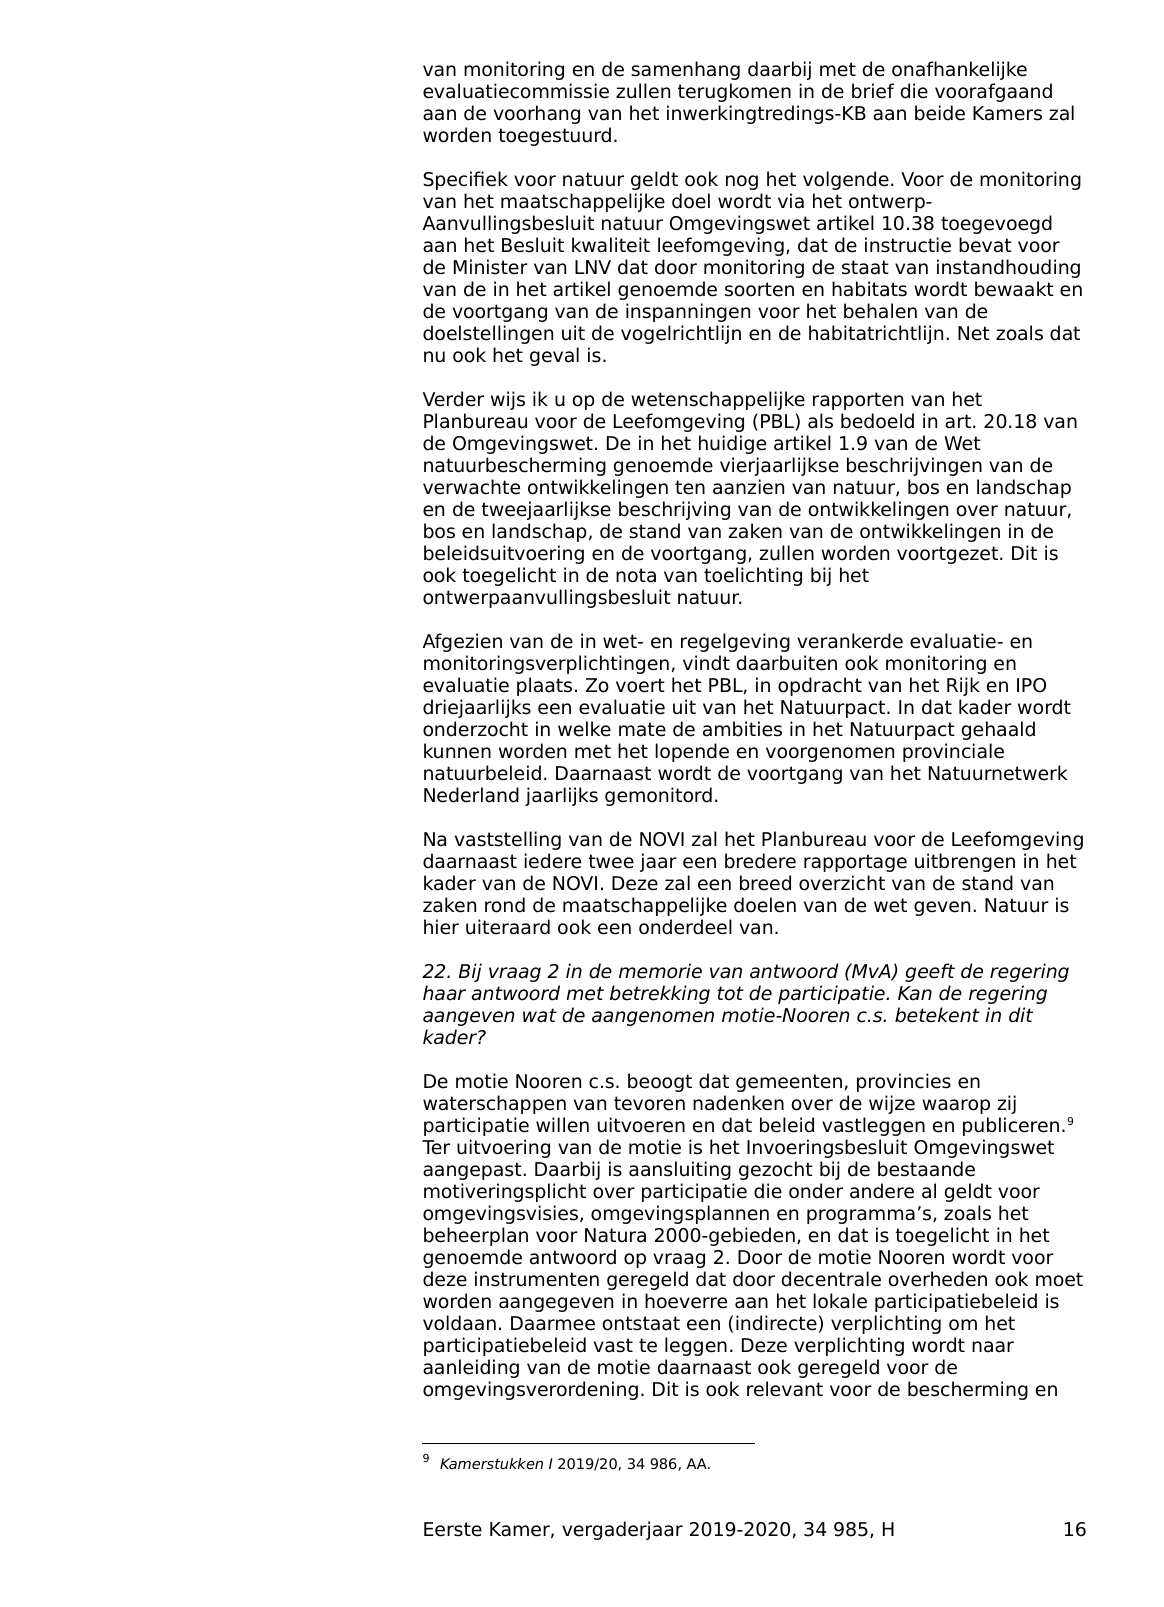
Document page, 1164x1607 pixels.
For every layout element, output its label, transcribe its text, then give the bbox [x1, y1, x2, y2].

text Afgezien van de in wet- en regelgeving verankerde evaluatie- en monitoringsverplichtingen, vindt daarbuiten ook monitoring en evaluatie plaats. Zo voert het PBL, in opdracht van het Rijk en IPO driejaarlijks een evaluatie uit van het Natuurpact. In dat kader wordt onderzocht in welke mate de ambities in het Natuurpact gehaald kunnen worden met het lopende en voorgenomen provinciale natuurbeleid. Daarnaast wordt de voortgang van het Natuurnetwerk Nederland jaarlijks gemonitord. [422, 631, 1087, 807]
text van monitoring en de samenhang daarbij met de onafhankelijke evaluatiecommissie zullen terugkomen in de brief die voorafgaand aan de voorhang van het inwerkingtredings-KB aan beide Kamers zal worden toegestuurd. [422, 59, 1087, 147]
text Verder wijs ik u op de wetenschappelijke rapporten van het Planbureau voor de Leefomgeving (PBL) als bedoeld in art. 20.18 van de Omgevingswet. De in het huidige artikel 1.9 van de Wet natuurbescherming genoemde vierjaarlijkse beschrijvingen van de verwachte ontwikkelingen ten aanzien van natuur, bos en landschap en de tweejaarlijkse beschrijving van de ontwikkelingen over natuur, bos en landschap, de stand van zaken van de ontwikkelingen in de beleidsuitvoering en de voortgang, zullen worden voortgezet. Dit is ook toegelicht in de nota van toelichting bij het ontwerpaanvullingsbesluit natuur. [422, 389, 1087, 609]
text De motie Nooren c.s. beoogt dat gemeenten, provincies en waterschappen van tevoren nadenken over de wijze waarop zij participatie willen uitvoeren en dat beleid vastleggen en publiceren. [422, 1071, 1087, 1137]
text Specifiek voor natuur geldt ook nog het volgende. Voor de monitoring van het maatschappelijke doel wordt via het ontwerp-Aanvullingsbesluit natuur Omgevingswet artikel 10.38 toegevoegd aan het Besluit kwaliteit leefomgeving, dat de instructie bevat voor de Minister van LNV dat door monitoring de staat van instandhouding van de in het artikel genoemde soorten en habitats wordt bewaakt en de voortgang van de inspanningen voor het behalen van de doelstellingen uit de vogelrichtlijn en de habitatrichtlijn. Net zoals dat nu ook het geval is. [422, 169, 1087, 367]
text Ter uitvoering van de motie is het Invoeringsbesluit Omgevingswet aangepast. Daarbij is aansluiting gezocht bij de bestaande motiveringsplicht over participatie die onder andere al geldt voor omgevingsvisies, omgevingsplannen en programma’s, zoals het beheerplan voor Natura 2000-gebieden, en dat is toegelicht in het genoemde antwoord op vraag 2. Door de motie Nooren wordt voor deze instrumenten geregeld dat door decentrale overheden ook moet worden aangegeven in hoeverre aan het lokale participatiebeleid is voldaan. Daarmee ontstaat een (indirecte) verplichting om het participatiebeleid vast te leggen. Deze verplichting wordt naar aanleiding van de motie daarnaast ook geregeld voor de omgevingsverordening. Dit is ook relevant voor de bescherming en [422, 1137, 1087, 1401]
text Na vaststelling van de NOVI zal het Planbureau voor de Leefomgeving daarnaast iedere twee jaar een bredere rapportage uitbrengen in het kader van de NOVI. Deze zal een breed overzicht van de stand van zaken rond de maatschappelijke doelen van de wet geven. Natuur is hier uiteraard ook een onderdeel van. [422, 829, 1087, 939]
text Kamerstukken I 2019/20, 34 986, AA. [422, 1452, 1087, 1474]
subtitle 22. Bij vraag 2 in de memorie van antwoord (MvA) geeft de regering haar antwoord met betrekking tot de participatie. Kan de regering aangeven wat de aangenomen motie-Nooren c.s. betekent in dit kader? [422, 961, 1087, 1049]
